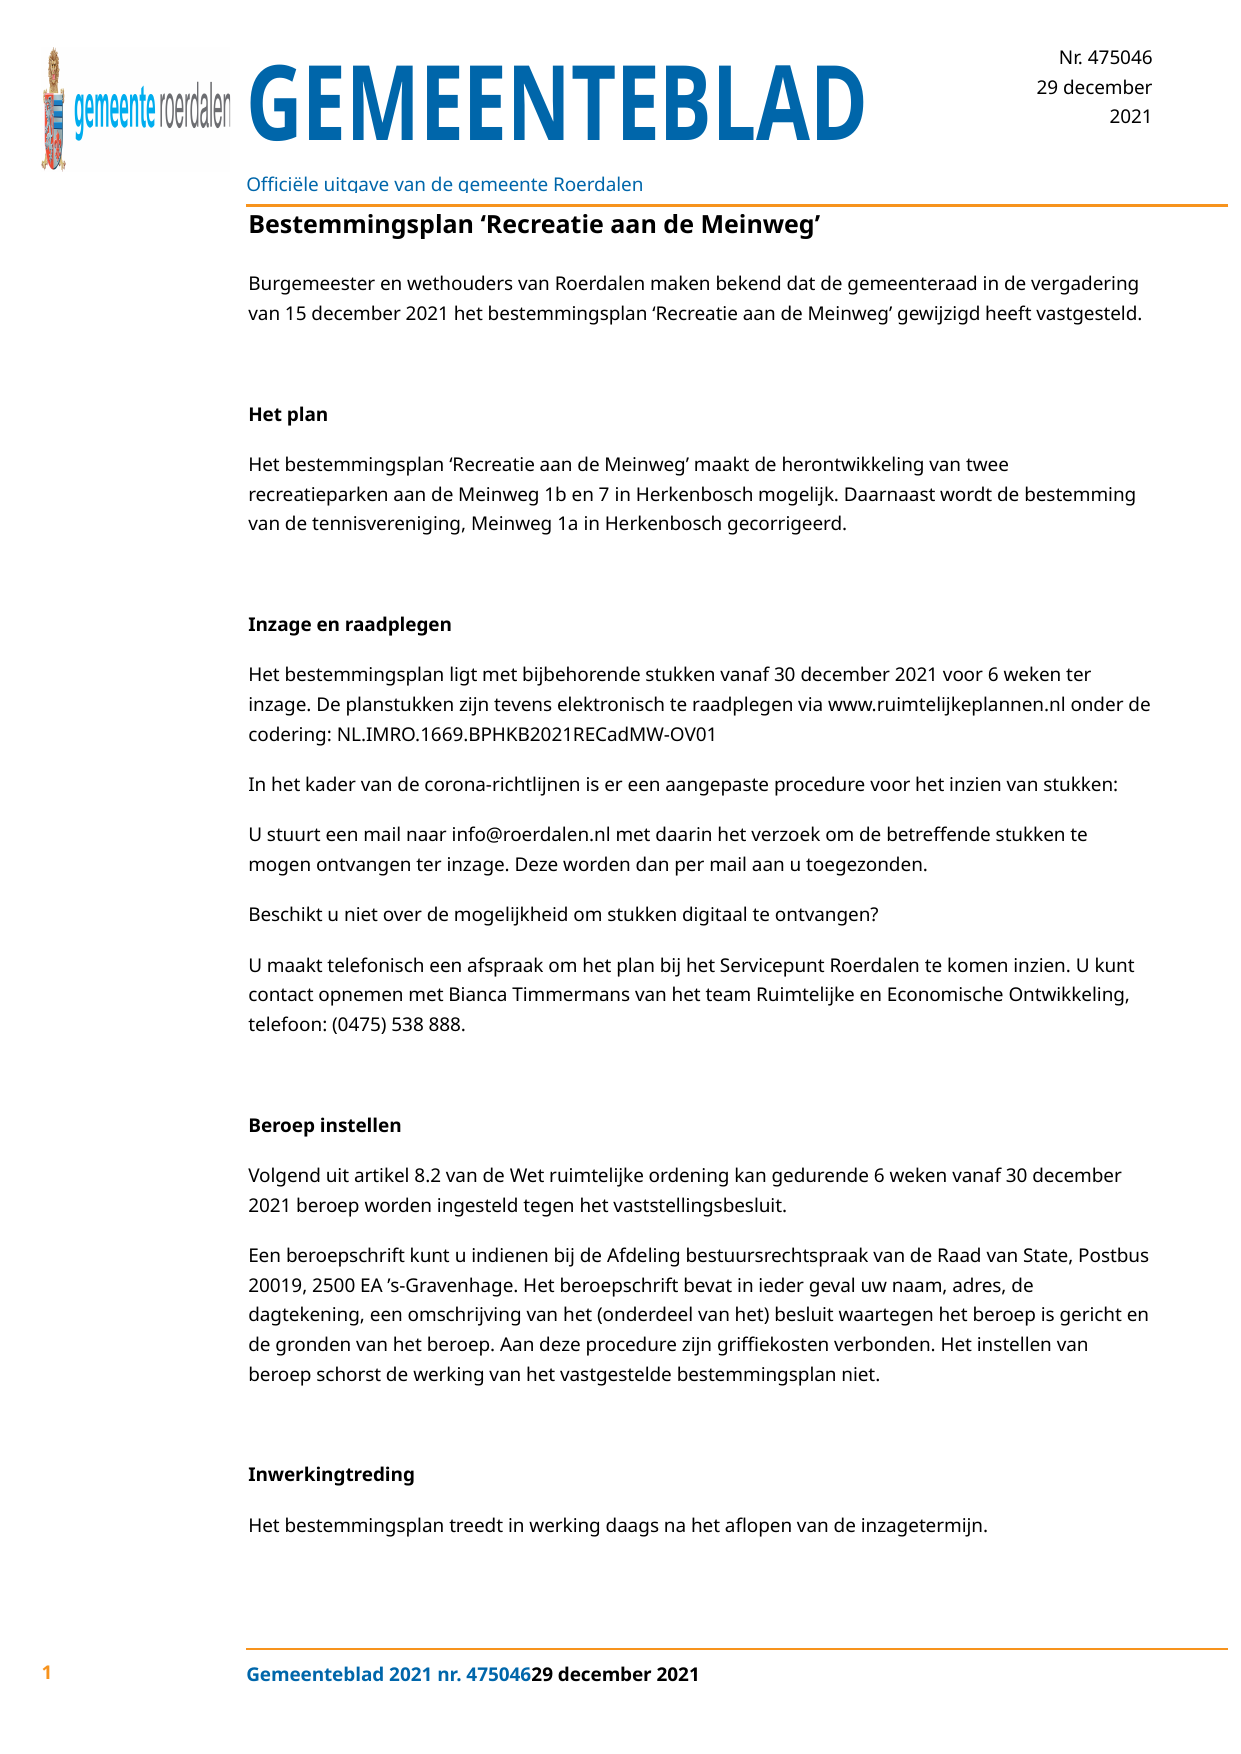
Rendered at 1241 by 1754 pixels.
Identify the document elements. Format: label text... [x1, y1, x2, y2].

text Inwerkingtreding [248, 1462, 1152, 1487]
text Het bestemmingsplan treedt in werking daags na het aflopen van de inzagetermijn. [248, 1512, 1152, 1538]
text Beschikt u niet over de mogelijkheid om stukken digitaal te ontvangen? [248, 902, 1152, 927]
text Een beroepschrift kunt u indienen bij de Afdeling bestuursrechtspraak van de Raad van State, Postbus 20019, 2500 EA ’s-Gravenhage. Het beroepschrift bevat in ieder geval uw naam, adres, de dagtekening, een omschrijving van het (onderdeel van het) besluit waartegen het beroep is gericht en de gronden van het beroep. Aan deze procedure zijn griffiekosten verbonden. Het instellen van beroep schorst de werking van het vastgestelde bestemmingsplan niet. [248, 1242, 1152, 1386]
text Het bestemmingsplan ‘Recreatie aan de Meinweg’ maakt de herontwikkeling van twee recreatieparken aan de Meinweg 1b en 7 in Herkenbosch mogelijk. Daarnaast wordt de bestemming van de tennisvereniging, Meinweg 1a in Herkenbosch gecorrigeerd. [248, 451, 1152, 536]
picture [41, 47, 231, 172]
text Inzage en raadplegen [248, 611, 1152, 637]
text U maakt telefonisch een afspraak om het plan bij het Servicepunt Roerdalen te komen inzien. U kunt contact opnemen met Bianca Timmermans van het team Ruimtelijke en Economische Ontwikkeling, telefoon: (0475) 538 888. [248, 952, 1152, 1037]
text U stuurt een mail naar info@roerdalen.nl met daarin het verzoek om de betreffende stukken te mogen ontvangen ter inzage. Deze worden dan per mail aan u toegezonden. [248, 822, 1152, 877]
text Burgemeester en wethouders van Roerdalen maken bekend dat de gemeenteraad in de vergadering van 15 december 2021 het bestemmingsplan ‘Recreatie aan de Meinweg’ gewijzigd heeft vastgesteld. [248, 270, 1152, 326]
text In het kader van de corona-richtlijnen is er een aangepaste procedure voor het inzien van stukken: [248, 771, 1152, 797]
text Het bestemmingsplan ligt met bijbehorende stukken vanaf 30 december 2021 voor 6 weken ter inzage. De planstukken zijn tevens elektronisch te raadplegen via www.ruimtelijkeplannen.nl onder de codering: NL.IMRO.1669.BPHKB2021RECadMW-OV01 [248, 662, 1152, 746]
text Beroep instellen [248, 1112, 1152, 1138]
text Bestemmingsplan ‘Recreatie aan de Meinweg’ [248, 207, 1152, 241]
text Het plan [248, 401, 1152, 426]
text Volgend uit artikel 8.2 van de Wet ruimtelijke ordening kan gedurende 6 weken vanaf 30 december 2021 beroep worden ingesteld tegen het vaststellingsbesluit. [248, 1162, 1152, 1218]
